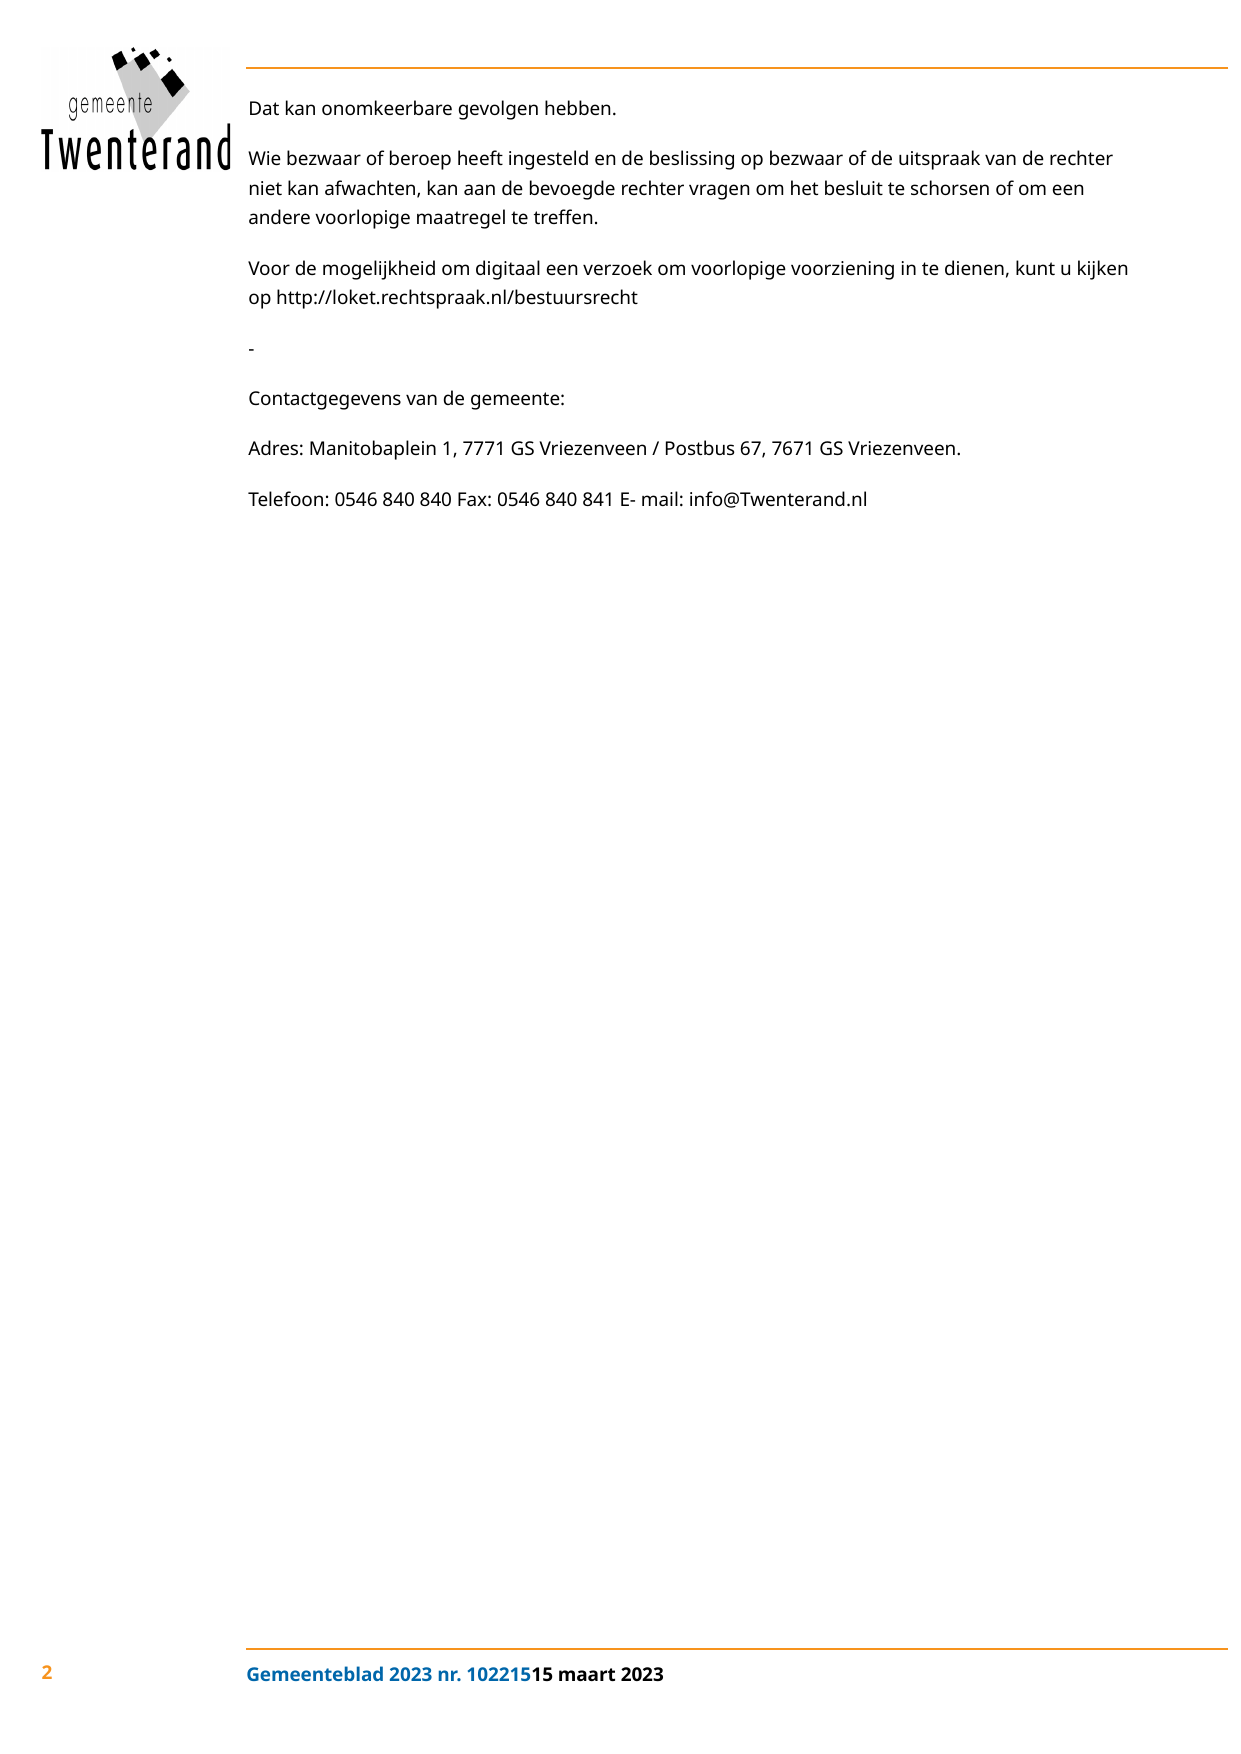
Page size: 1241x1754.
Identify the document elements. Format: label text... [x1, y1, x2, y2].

text Adres: Manitobaplein 1, 7771 GS Vriezenveen / Postbus 67, 7671 GS Vriezenveen. [248, 436, 1152, 461]
text Wie bezwaar of beroep heeft ingesteld en de beslissing op bezwaar of de uitspraak van de rechter niet kan afwachten, kan aan de bevoegde rechter vragen om het besluit te schorsen of om een andere voorlopige maatregel te treffen. [248, 145, 1152, 230]
picture [41, 47, 231, 172]
text Dat kan onomkeerbare gevolgen hebben. [248, 95, 1152, 121]
text Voor de mogelijkheid om digitaal een verzoek om voorlopige voorziening in te dienen, kunt u kijken op http://loket.rechtspraak.nl/bestuursrecht [248, 255, 1152, 310]
text - [248, 335, 1152, 361]
text Telefoon: 0546 840 840 Fax: 0546 840 841 E- mail: info@Twenterand.nl [248, 486, 1152, 512]
text Contactgegevens van de gemeente: [248, 385, 1152, 411]
